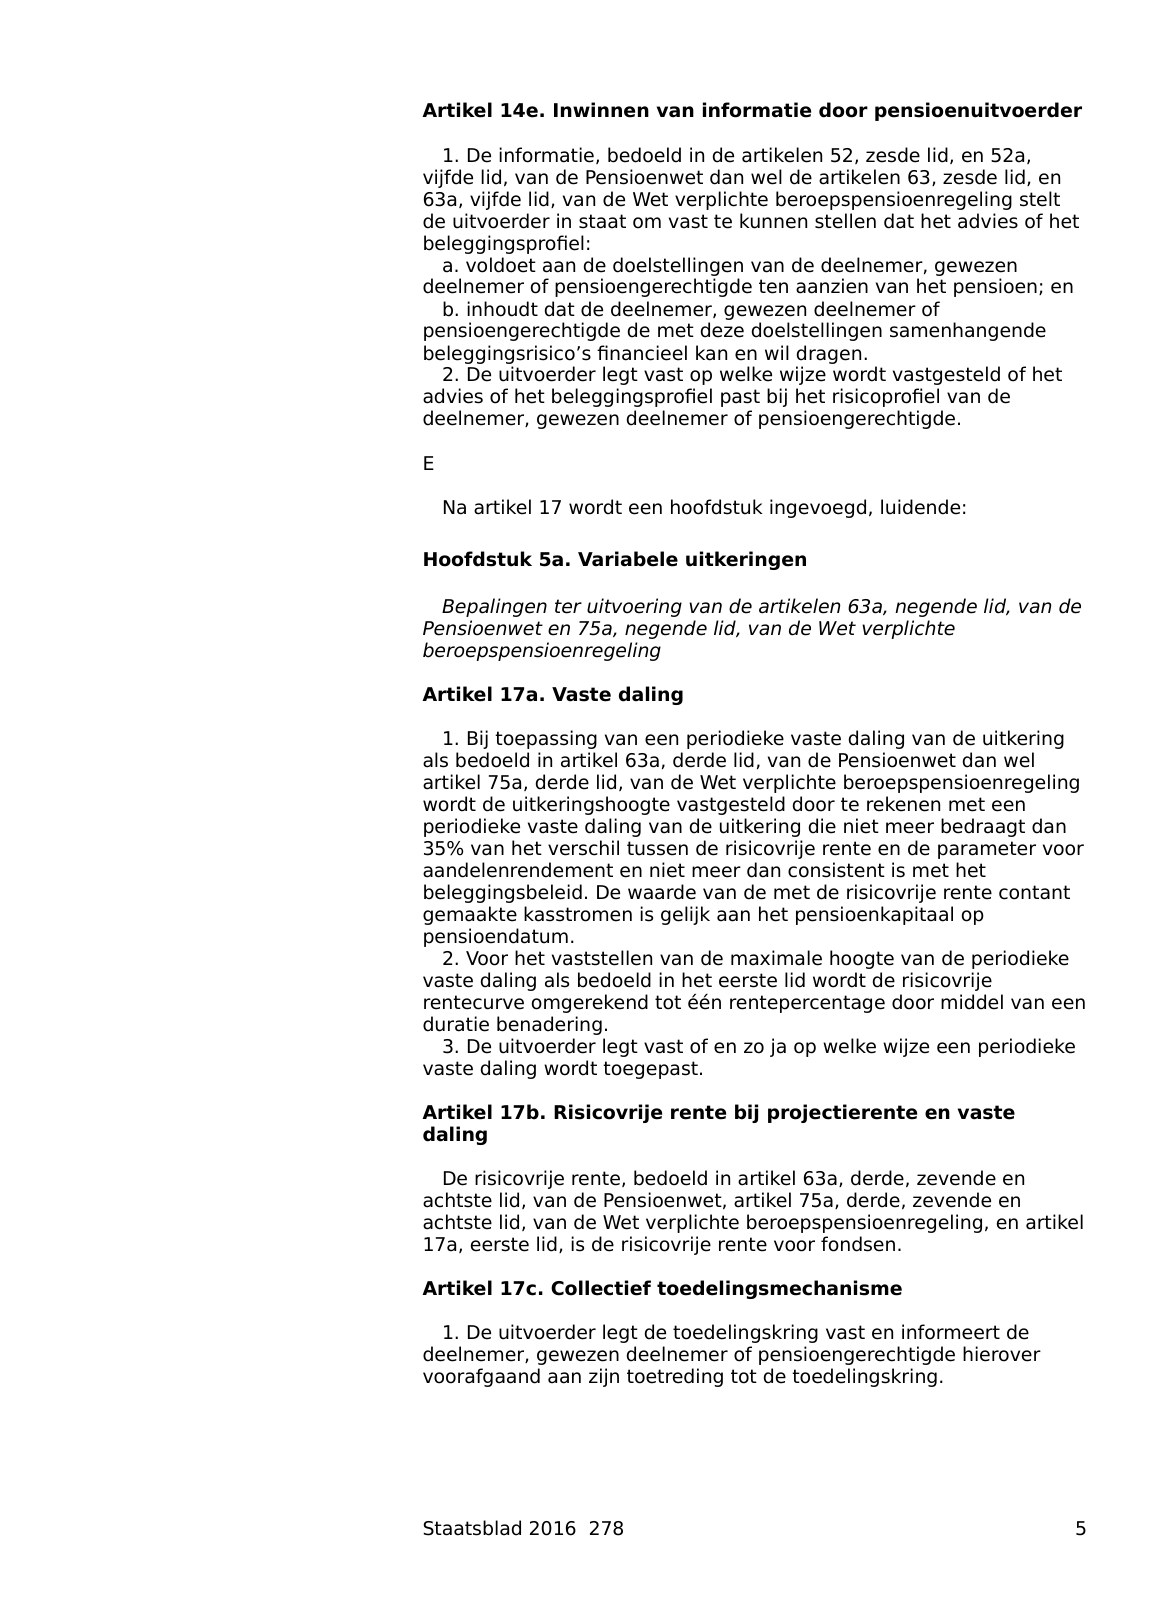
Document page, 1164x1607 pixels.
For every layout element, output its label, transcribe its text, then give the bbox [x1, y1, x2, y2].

text 1. De informatie, bedoeld in de artikelen 52, zesde lid, en 52a, vijfde lid, van de Pensioenwet dan wel de artikelen 63, zesde lid, en 63a, vijfde lid, van de Wet verplichte beroepspensioenregeling stelt de uitvoerder in staat om vast te kunnen stellen dat het advies of het beleggingsprofiel: [422, 144, 1087, 254]
text 2. De uitvoerder legt vast op welke wijze wordt vastgesteld of het advies of het beleggingsprofiel past bij het risicoprofiel van de deelnemer, gewezen deelnemer of pensioengerechtigde. [422, 364, 1087, 430]
text Na artikel 17 wordt een hoofdstuk ingevoegd, luidende: [422, 497, 1087, 519]
subtitle Hoofdstuk 5a. Variabele uitkeringen [422, 549, 1087, 571]
subtitle Artikel 17b. Risicovrije rente bij projectierente en vaste daling [422, 1102, 1087, 1146]
text E [422, 452, 1087, 474]
text 2. Voor het vaststellen van de maximale hoogte van de periodieke vaste daling als bedoeld in het eerste lid wordt de risicovrije rentecurve omgerekend tot één rentepercentage door middel van een duratie benadering. [422, 948, 1087, 1036]
text 1. De uitvoerder legt de toedelingskring vast en informeert de deelnemer, gewezen deelnemer of pensioengerechtigde hierover voorafgaand aan zijn toetreding tot de toedelingskring. [422, 1322, 1087, 1388]
text 1. Bij toepassing van een periodieke vaste daling van de uitkering als bedoeld in artikel 63a, derde lid, van de Pensioenwet dan wel artikel 75a, derde lid, van de Wet verplichte beroepspensioenregeling wordt de uitkeringshoogte vastgesteld door te rekenen met een periodieke vaste daling van de uitkering die niet meer bedraagt dan 35% van het verschil tussen de risicovrije rente en de parameter voor aandelenrendement en niet meer dan consistent is met het beleggingsbeleid. De waarde van de met de risicovrije rente contant gemaakte kasstromen is gelijk aan het pensioenkapitaal op pensioendatum. [422, 728, 1087, 948]
text Bepalingen ter uitvoering van de artikelen 63a, negende lid, van de Pensioenwet en 75a, negende lid, van de Wet verplichte beroepspensioenregeling [422, 596, 1087, 662]
subtitle Artikel 14e. Inwinnen van informatie door pensioenuitvoerder [422, 100, 1087, 122]
text a. voldoet aan de doelstellingen van de deelnemer, gewezen deelnemer of pensioengerechtigde ten aanzien van het pensioen; en [422, 254, 1087, 298]
text 3. De uitvoerder legt vast of en zo ja op welke wijze een periodieke vaste daling wordt toegepast. [422, 1036, 1087, 1079]
text b. inhoudt dat de deelnemer, gewezen deelnemer of pensioengerechtigde de met deze doelstellingen samenhangende beleggingsrisico’s financieel kan en wil dragen. [422, 298, 1087, 364]
subtitle Artikel 17a. Vaste daling [422, 684, 1087, 706]
text De risicovrije rente, bedoeld in artikel 63a, derde, zevende en achtste lid, van de Pensioenwet, artikel 75a, derde, zevende en achtste lid, van de Wet verplichte beroepspensioenregeling, en artikel 17a, eerste lid, is de risicovrije rente voor fondsen. [422, 1168, 1087, 1256]
subtitle Artikel 17c. Collectief toedelingsmechanisme [422, 1278, 1087, 1300]
